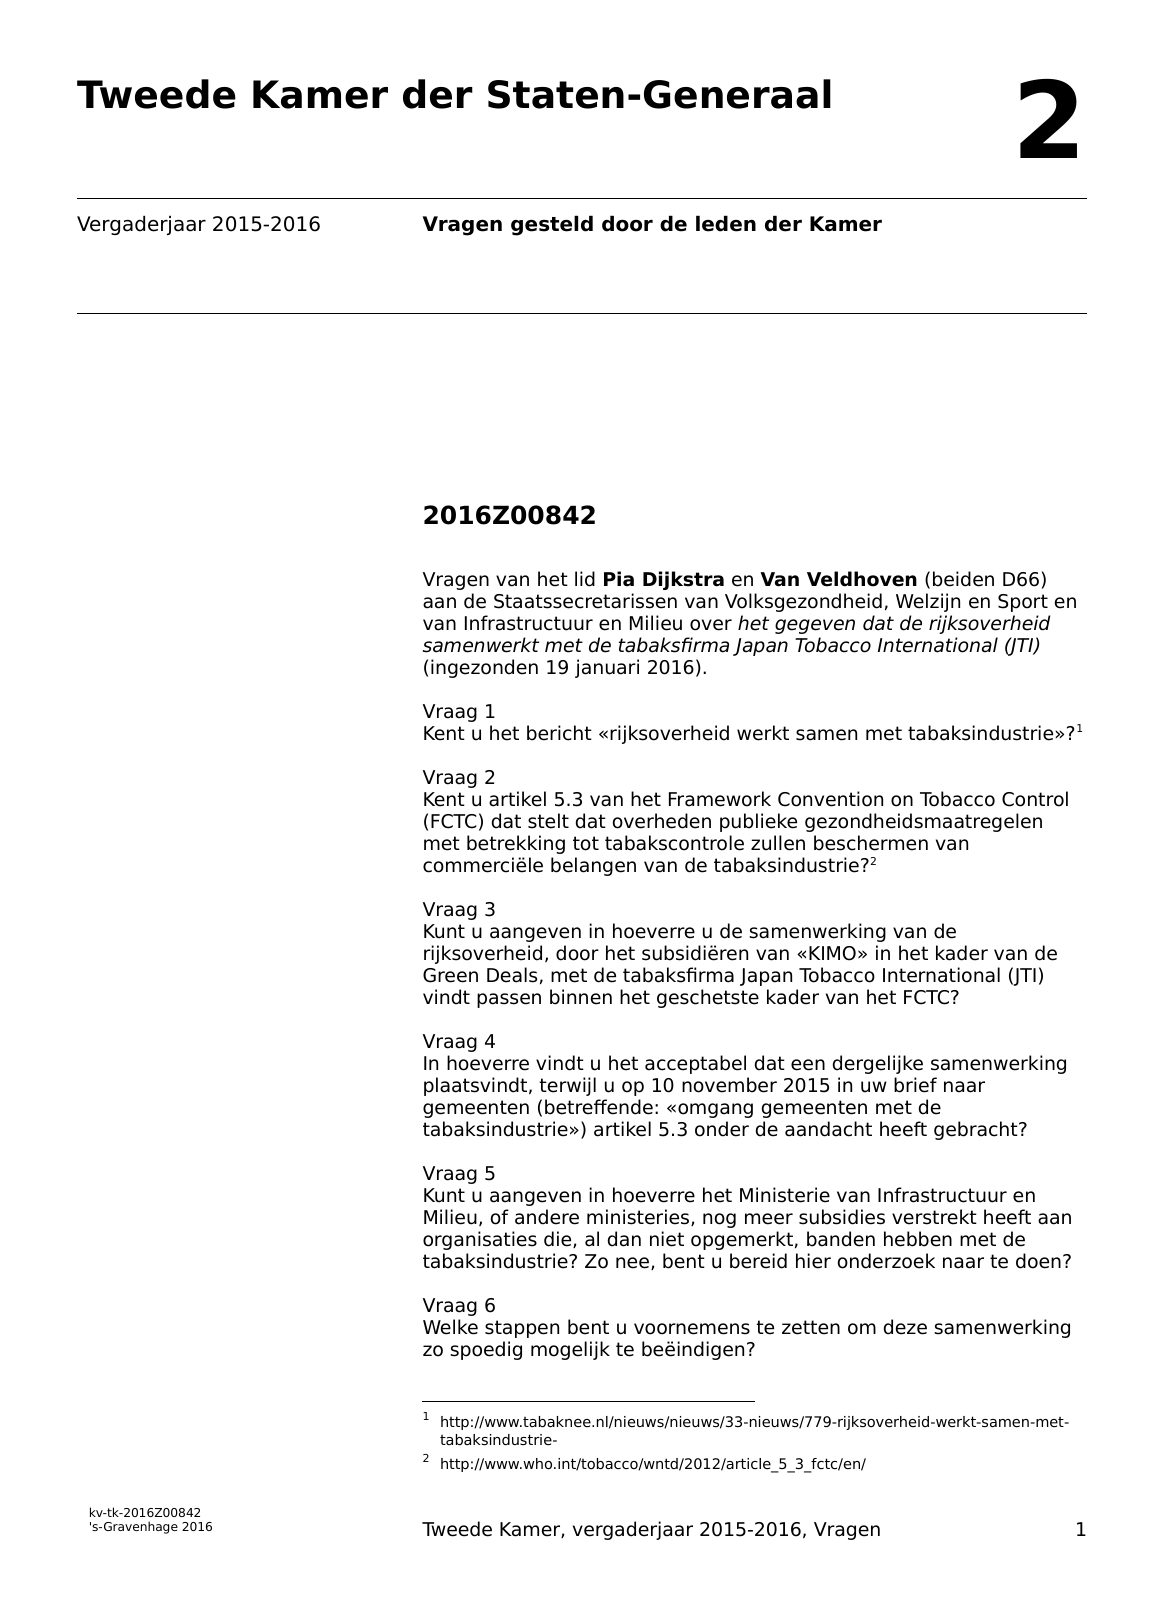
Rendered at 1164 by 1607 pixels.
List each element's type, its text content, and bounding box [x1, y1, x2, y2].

text Vraag 1 [422, 701, 1087, 723]
table_header 2 [886, 59, 1087, 198]
text In hoeverre vindt u het acceptabel dat een dergelijke samenwerking plaatsvindt, terwijl u op 10 november 2015 in uw brief naar gemeenten (betreffende: «omgang gemeenten met de tabaksindustrie») artikel 5.3 onder de aandacht heeft gebracht? [422, 1053, 1087, 1141]
text Welke stappen bent u voornemens te zetten om deze samenwerking zo spoedig mogelijk te beëindigen? [422, 1317, 1087, 1361]
table_cell Vragen gesteld door de leden der Kamer [422, 199, 1087, 313]
text Kent u het bericht «rijksoverheid werkt samen met tabaksindustrie»? [422, 723, 1087, 745]
text Kunt u aangeven in hoeverre het Ministerie van Infrastructuur en Milieu, of andere ministeries, nog meer subsidies verstrekt heeft aan organisaties die, al dan niet opgemerkt, banden hebben met de tabaksindustrie? Zo nee, bent u bereid hier onderzoek naar te doen? [422, 1185, 1087, 1273]
text Vraag 6 [422, 1295, 1087, 1317]
text kv-tk-2016Z00842 [88, 1506, 323, 1520]
text Kent u artikel 5.3 van het Framework Convention on Tobacco Control (FCTC) dat stelt dat overheden publieke gezondheidsmaatregelen met betrekking tot tabakscontrole zullen beschermen van commerciële belangen van de tabaksindustrie? [422, 789, 1087, 877]
text Vraag 4 [422, 1031, 1087, 1053]
text 2016Z00842 [422, 501, 1087, 531]
text Vraag 2 [422, 767, 1087, 789]
text Vragen van het lid Pia Dijkstra en Van Veldhoven (beiden D66) aan de Staatssecretarissen van Volksgezondheid, Welzijn en Sport en van Infrastructuur en Milieu over het gegeven dat de rijksoverheid samenwerkt met de tabaksfirma Japan Tobacco International (JTI) (ingezonden 19 januari 2016). [422, 569, 1087, 679]
text Kunt u aangeven in hoeverre u de samenwerking van de rijksoverheid, door het subsidiëren van «KIMO» in het kader van de Green Deals, met de tabaksfirma Japan Tobacco International (JTI) vindt passen binnen het geschetste kader van het FCTC? [422, 921, 1087, 1009]
table_cell Vergaderjaar 2015-2016 [77, 199, 422, 313]
table_header Tweede Kamer der Staten-Generaal [77, 59, 886, 198]
text Vraag 5 [422, 1163, 1087, 1185]
text Vraag 3 [422, 899, 1087, 921]
text 's-Gravenhage 2016 [88, 1520, 323, 1534]
text http://www.who.int/tobacco/wntd/2012/article_5_3_fctc/en/ [422, 1452, 1087, 1474]
text http://www.tabaknee.nl/nieuws/nieuws/33-nieuws/779-rijksoverheid-werkt-samen-met-tabaksindustrie- [422, 1410, 1087, 1449]
